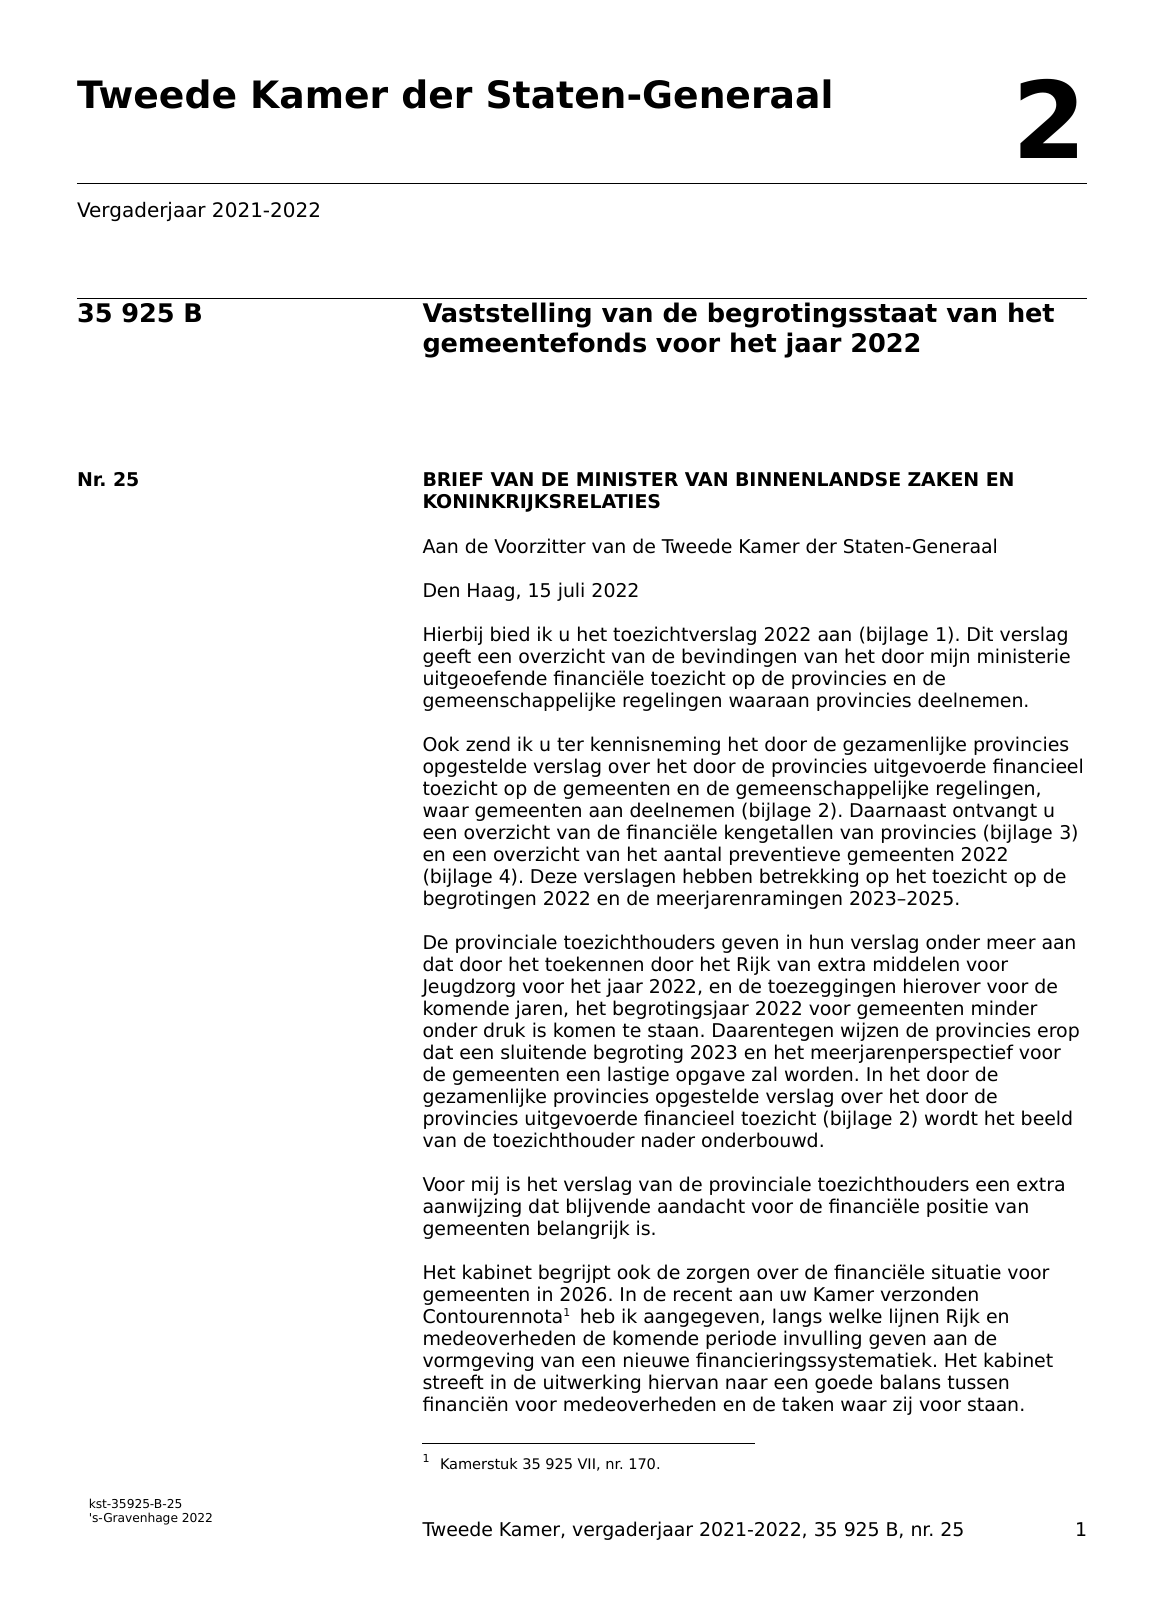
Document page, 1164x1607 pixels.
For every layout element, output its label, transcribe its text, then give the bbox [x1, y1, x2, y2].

text Kamerstuk 35 925 VII, nr. 170. [422, 1452, 1087, 1474]
text Ook zend ik u ter kennisneming het door de gezamenlijke provincies opgestelde verslag over het door de provincies uitgevoerde financieel toezicht op de gemeenten en de gemeenschappelijke regelingen, waar gemeenten aan deelnemen (bijlage 2). Daarnaast ontvangt u een overzicht van de financiële kengetallen van provincies (bijlage 3) en een overzicht van het aantal preventieve gemeenten 2022 (bijlage 4). Deze verslagen hebben betrekking op het toezicht op de begrotingen 2022 en de meerjarenramingen 2023–2025. [422, 734, 1087, 910]
text De provinciale toezichthouders geven in hun verslag onder meer aan dat door het toekennen door het Rijk van extra middelen voor Jeugdzorg voor het jaar 2022, en de toezeggingen hierover voor de komende jaren, het begrotingsjaar 2022 voor gemeenten minder onder druk is komen te staan. Daarentegen wijzen de provincies erop dat een sluitende begroting 2023 en het meerjarenperspectief voor de gemeenten een lastige opgave zal worden. In het door de gezamenlijke provincies opgestelde verslag over het door de provincies uitgevoerde financieel toezicht (bijlage 2) wordt het beeld van de toezichthouder nader onderbouwd. [422, 932, 1087, 1152]
text Het kabinet begrijpt ook de zorgen over de financiële situatie voor gemeenten in 2026. In de recent aan uw Kamer verzonden Contourennota heb ik aangegeven, langs welke lijnen Rijk en medeoverheden de komende periode invulling geven aan de vormgeving van een nieuwe financieringssystematiek. Het kabinet streeft in de uitwerking hiervan naar een goede balans tussen financiën voor medeoverheden en de taken waar zij voor staan. [422, 1262, 1087, 1416]
text Voor mij is het verslag van de provinciale toezichthouders een extra aanwijzing dat blijvende aandacht voor de financiële positie van gemeenten belangrijk is. [422, 1174, 1087, 1240]
table_cell Vergaderjaar 2021-2022 [77, 184, 1087, 298]
subtitle Nr. 25 BRIEF VAN DE MINISTER VAN BINNENLANDSE ZAKEN EN KONINKRIJKSRELATIES [77, 469, 1087, 513]
subtitle 35 925 B Vaststelling van de begrotingsstaat van het gemeentefonds voor het jaar 2022 [77, 299, 1087, 358]
text Den Haag, 15 juli 2022 [422, 580, 1087, 602]
text kst-35925-B-25 [88, 1497, 323, 1511]
text Aan de Voorzitter van de Tweede Kamer der Staten-Generaal [422, 536, 1087, 557]
text Hierbij bied ik u het toezichtverslag 2022 aan (bijlage 1). Dit verslag geeft een overzicht van de bevindingen van het door mijn ministerie uitgeoefende financiële toezicht op de provincies en de gemeenschappelijke regelingen waaraan provincies deelnemen. [422, 624, 1087, 712]
table_header Tweede Kamer der Staten-Generaal [77, 59, 886, 183]
text 's-Gravenhage 2022 [88, 1511, 323, 1525]
table_header 2 [886, 59, 1087, 183]
